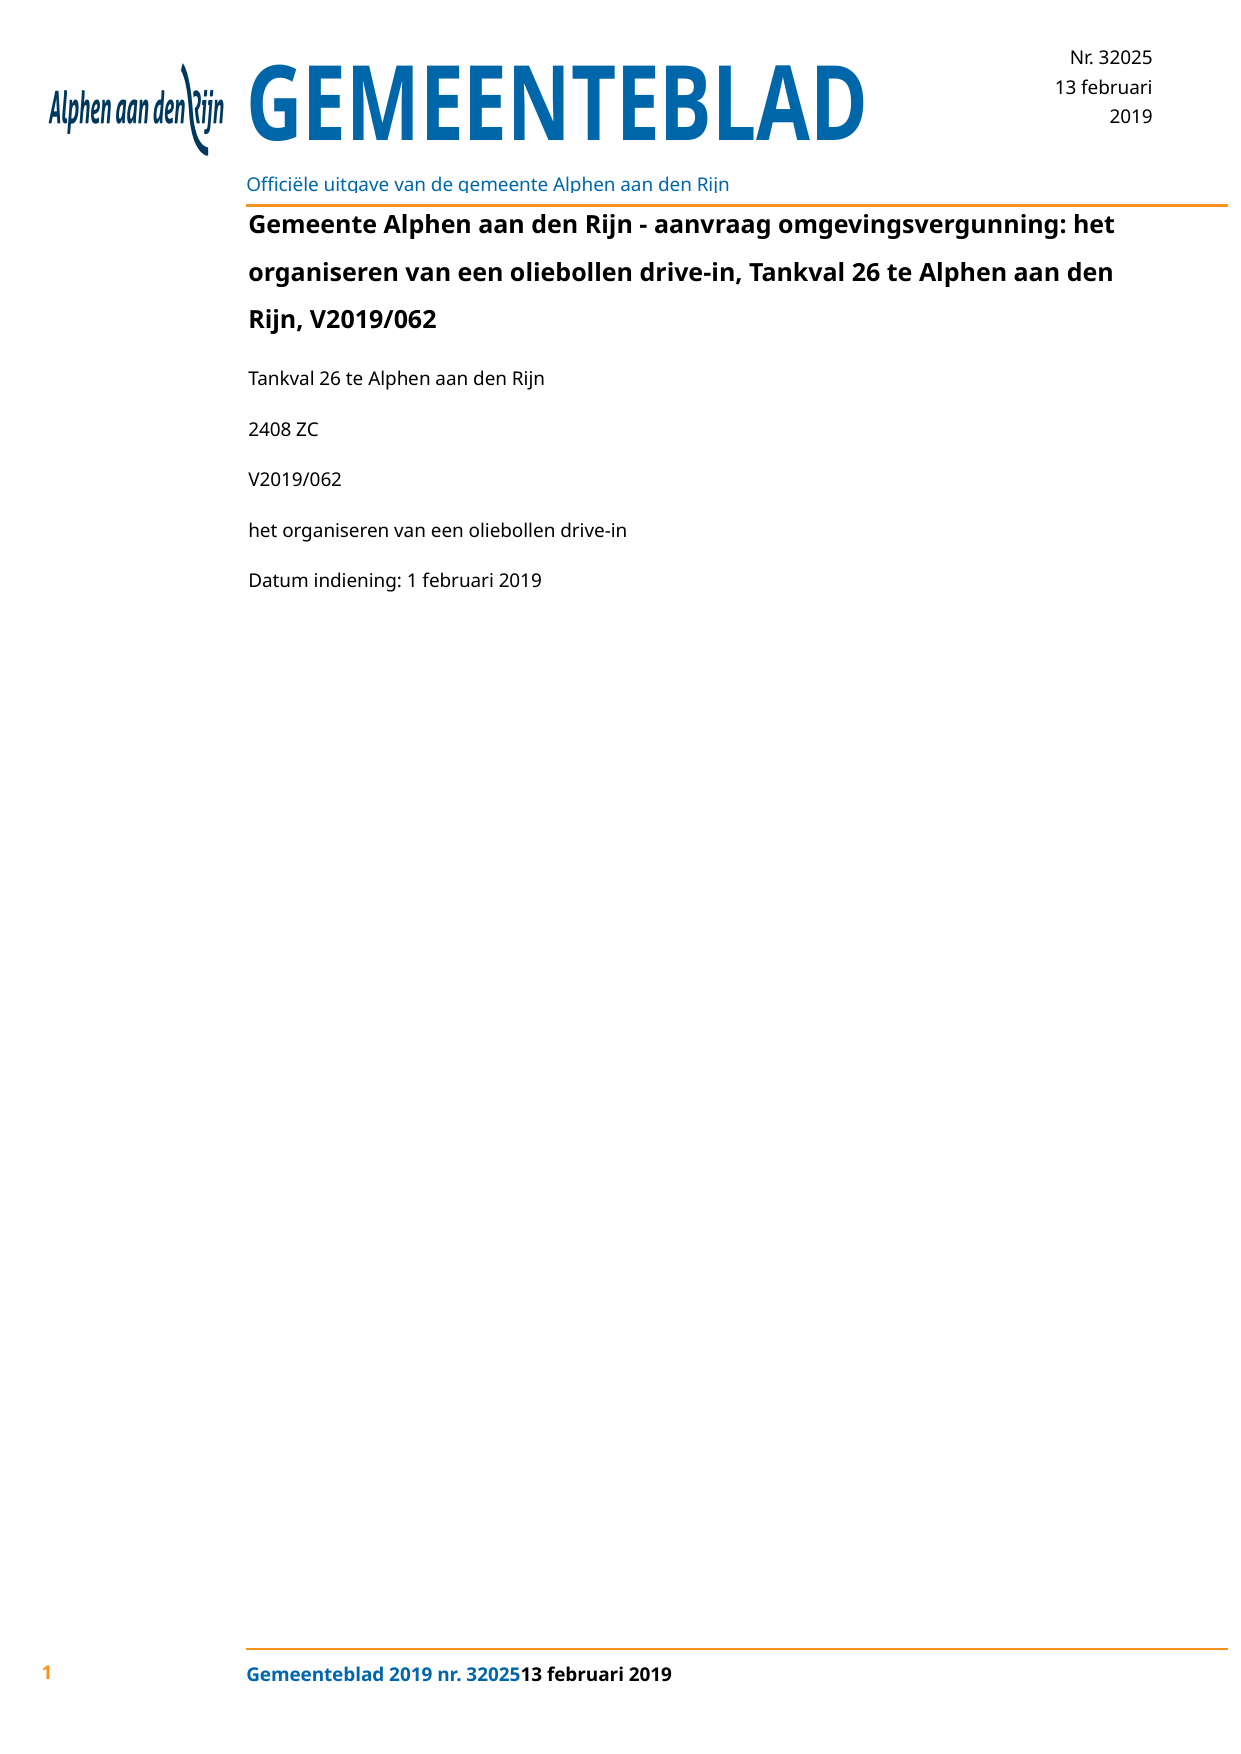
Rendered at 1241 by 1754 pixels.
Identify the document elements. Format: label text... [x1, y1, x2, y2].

text Gemeente Alphen aan den Rijn - aanvraag omgevingsvergunning: het organiseren van een oliebollen drive-in, Tankval 26 te Alphen aan den Rijn, V2019/062 [248, 207, 1152, 336]
text het organiseren van een oliebollen drive-in [248, 517, 1152, 542]
text Datum indiening: 1 februari 2019 [248, 567, 1152, 593]
text Tankval 26 te Alphen aan den Rijn [248, 366, 1152, 391]
picture [41, 47, 231, 172]
text V2019/062 [248, 466, 1152, 492]
text 2408 ZC [248, 416, 1152, 442]
